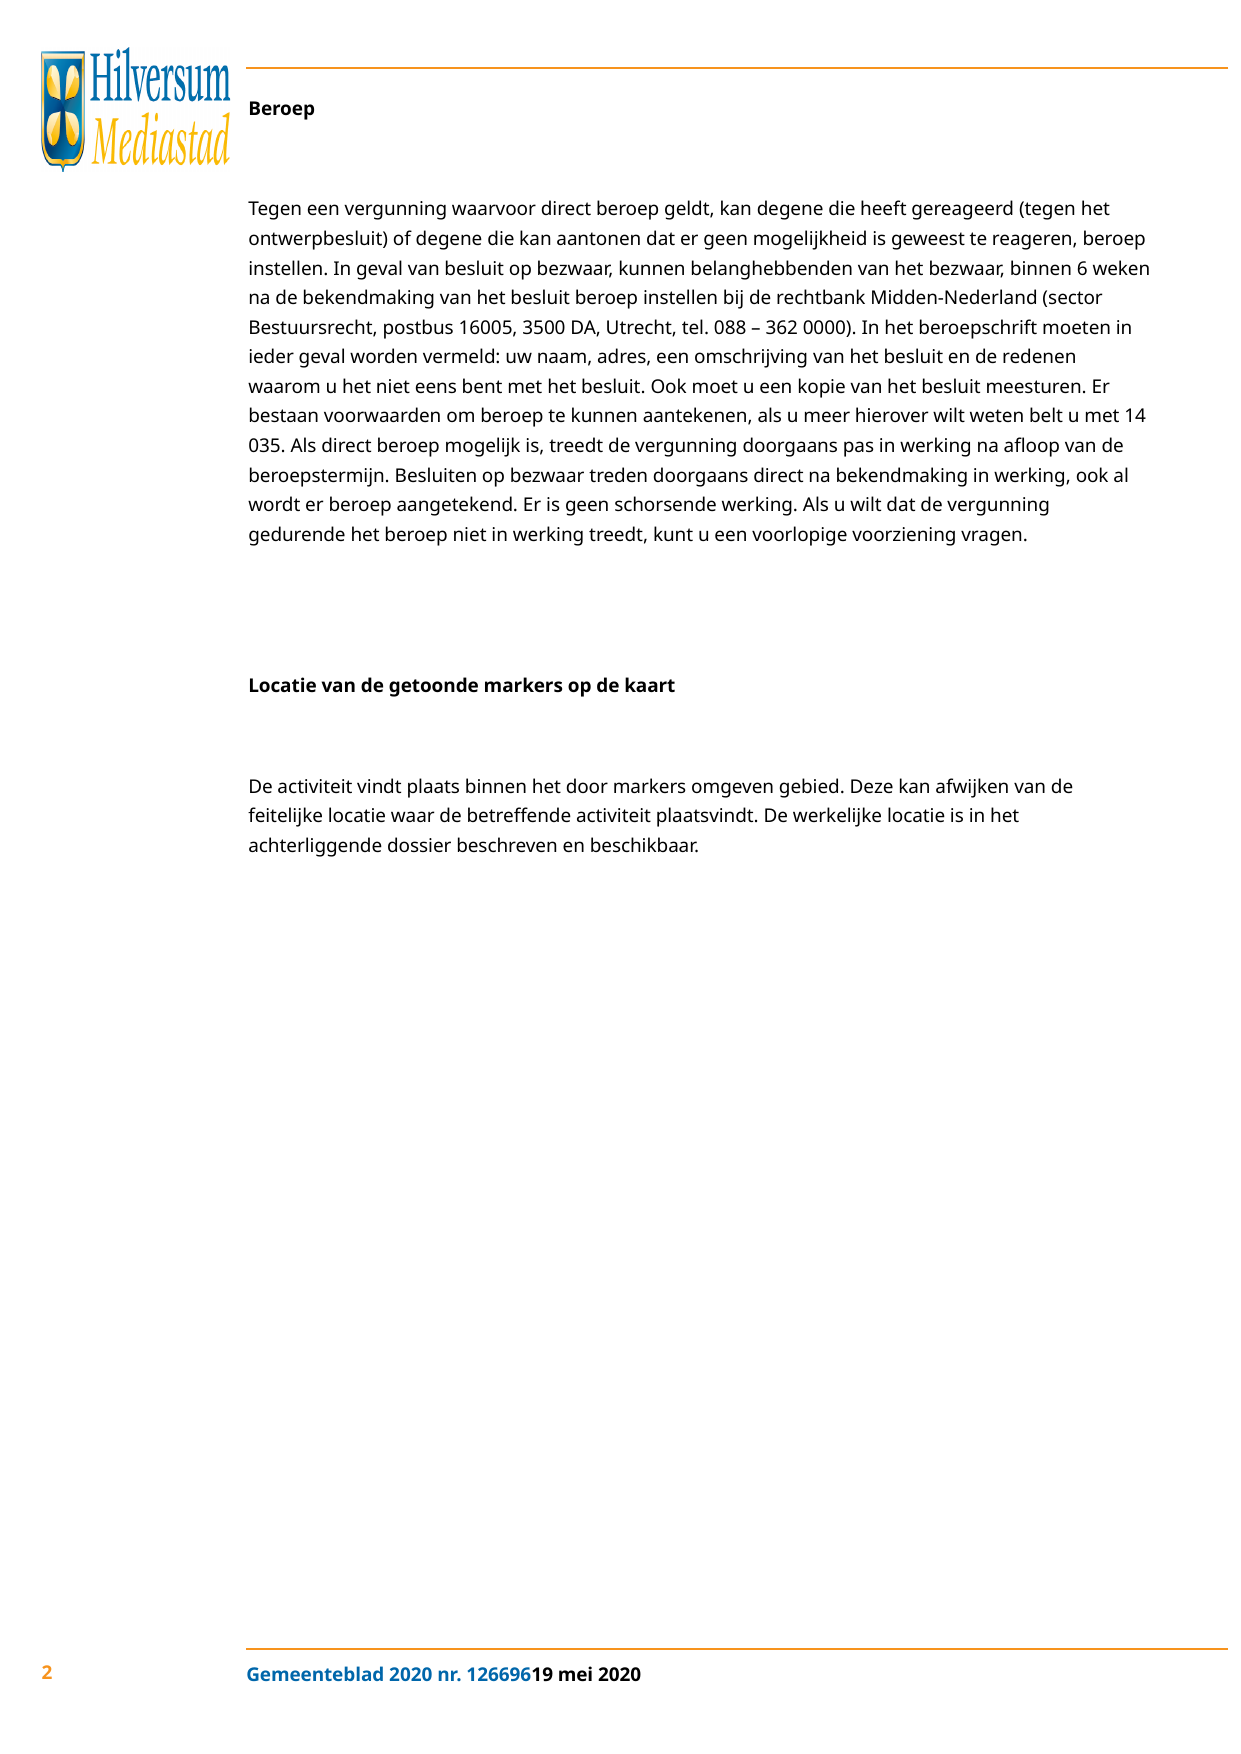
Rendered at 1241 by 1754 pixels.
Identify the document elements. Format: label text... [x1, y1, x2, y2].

text Beroep [248, 95, 1152, 121]
text Tegen een vergunning waarvoor direct beroep geldt, kan degene die heeft gereageerd (tegen het ontwerpbesluit) of degene die kan aantonen dat er geen mogelijkheid is geweest te reageren, beroep instellen. In geval van besluit op bezwaar, kunnen belanghebbenden van het bezwaar, binnen 6 weken na de bekendmaking van het besluit beroep instellen bij de rechtbank Midden-Nederland (sector Bestuursrecht, postbus 16005, 3500 DA, Utrecht, tel. 088 – 362 0000). In het beroepschrift moeten in ieder geval worden vermeld: uw naam, adres, een omschrijving van het besluit en de redenen waarom u het niet eens bent met het besluit. Ook moet u een kopie van het besluit meesturen. Er bestaan voorwaarden om beroep te kunnen aantekenen, als u meer hierover wilt weten belt u met 14 035. Als direct beroep mogelijk is, treedt de vergunning doorgaans pas in werking na afloop van de beroepstermijn. Besluiten op bezwaar treden doorgaans direct na bekendmaking in werking, ook al wordt er beroep aangetekend. Er is geen schorsende werking. Als u wilt dat de vergunning gedurende het beroep niet in werking treedt, kunt u een voorlopige voorziening vragen. [248, 196, 1152, 547]
text De activiteit vindt plaats binnen het door markers omgeven gebied. Deze kan afwijken van de feitelijke locatie waar de betreffende activiteit plaatsvindt. De werkelijke locatie is in het achterliggende dossier beschreven en beschikbaar. [248, 773, 1152, 858]
text Locatie van de getoonde markers op de kaart [248, 672, 1152, 698]
picture [41, 47, 231, 172]
